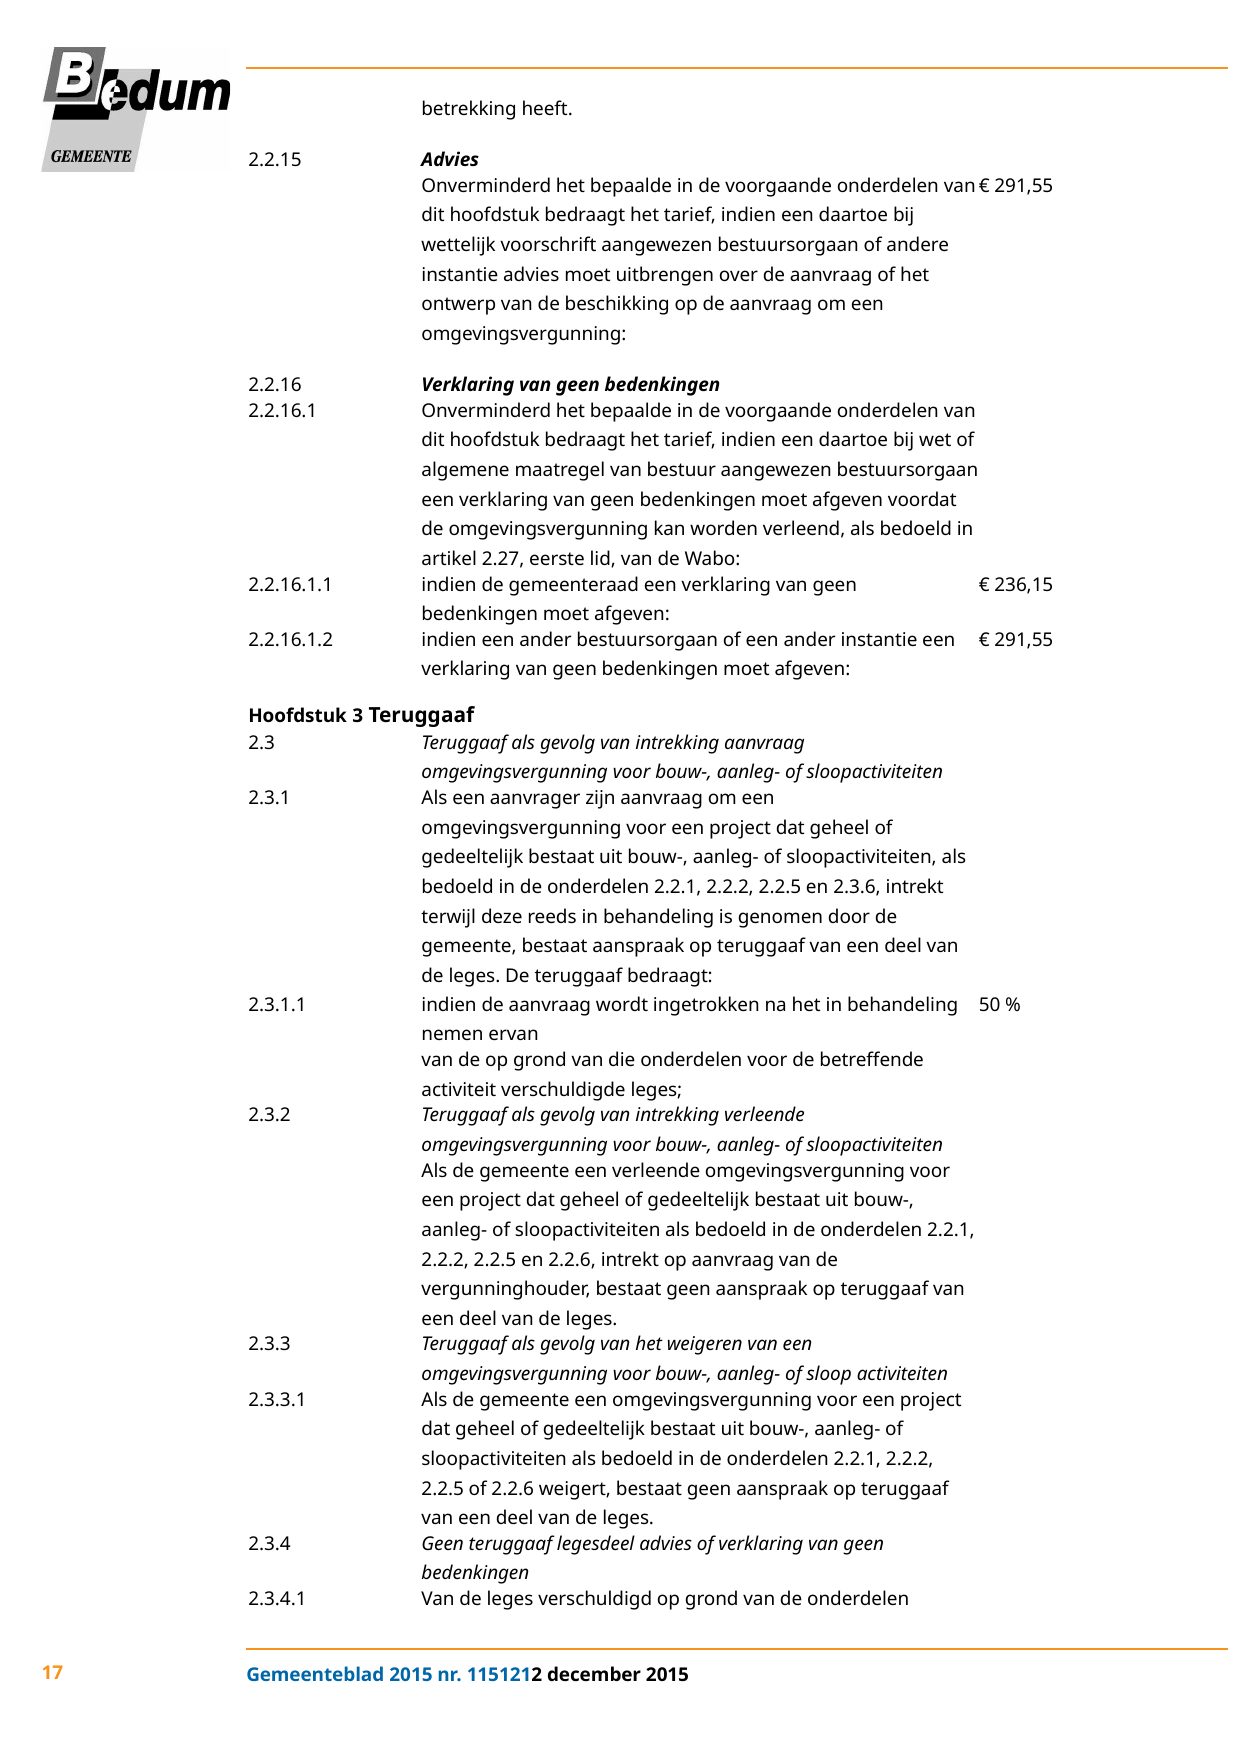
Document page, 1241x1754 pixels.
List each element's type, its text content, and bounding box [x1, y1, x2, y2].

table_cell [979, 121, 1152, 146]
table_cell van de op grond van die onderdelen voor de betreffende activiteit verschuldigde leges; [421, 1046, 978, 1102]
table_cell [248, 95, 421, 121]
table_cell Verklaring van geen bedenkingen [421, 371, 978, 397]
table_cell [248, 1157, 421, 1331]
table_cell indien de gemeenteraad een verklaring van geen bedenkingen moet afgeven: [421, 571, 978, 626]
table_cell [248, 346, 421, 371]
table_cell [979, 371, 1152, 397]
table_header 2.3.1.1 [248, 991, 421, 1046]
table_cell Geen teruggaaf legesdeel advies of verklaring van geen bedenkingen [421, 1530, 978, 1585]
table_cell Van de leges verschuldigd op grond van de onderdelen [421, 1585, 978, 1611]
table_cell 2.3.4 [248, 1530, 421, 1585]
table_cell Onverminderd het bepaalde in de voorgaande onderdelen van dit hoofdstuk bedraagt het tarief, indien een daartoe bij wet of algemene maatregel van bestuur aangewezen bestuursorgaan een verklaring van geen bedenkingen moet afgeven voordat de omgevingsvergunning kan worden verleend, als bedoeld in artikel 2.27, eerste lid, van de Wabo: [421, 397, 978, 571]
table_cell [979, 1157, 1152, 1331]
table_header indien de aanvraag wordt ingetrokken na het in behandeling nemen ervan [421, 991, 978, 1046]
table_header 50 % [979, 991, 1152, 1046]
table_cell € 236,15 [979, 571, 1152, 626]
table_header [979, 729, 1152, 784]
table_cell Als een aanvrager zijn aanvraag om een omgevingsvergunning voor een project dat geheel of gedeeltelijk bestaat uit bouw-, aanleg- of sloopactiviteiten, als bedoeld in de onderdelen 2.2.1, 2.2.2, 2.2.5 en 2.3.6, intrekt terwijl deze reeds in behandeling is genomen door de gemeente, bestaat aanspraak op teruggaaf van een deel van de leges. De teruggaaf bedraagt: [421, 785, 978, 988]
table_cell 2.3.2 [248, 1102, 421, 1157]
picture [41, 47, 231, 172]
table_cell [248, 172, 421, 346]
table_header 2.3 [248, 729, 421, 784]
table_cell 2.2.16.1.2 [248, 626, 421, 681]
table_cell [979, 1386, 1152, 1530]
table_cell [248, 1046, 421, 1102]
table_header Teruggaaf als gevolg van intrekking aanvraag omgevingsvergunning voor bouw-, aanleg- of sloopactiviteiten [421, 729, 978, 784]
table_cell Teruggaaf als gevolg van intrekking verleende omgevingsvergunning voor bouw-, aanleg- of sloopactiviteiten [421, 1102, 978, 1157]
table_cell 2.3.3 [248, 1331, 421, 1386]
table_cell € 291,55 [979, 172, 1152, 346]
table_cell 2.2.16.1.1 [248, 571, 421, 626]
table_cell [979, 1331, 1152, 1386]
table_cell 2.2.16.1 [248, 397, 421, 571]
table_cell Als de gemeente een omgevingsvergunning voor een project dat geheel of gedeeltelijk bestaat uit bouw-, aanleg- of sloopactiviteiten als bedoeld in de onderdelen 2.2.1, 2.2.2, 2.2.5 of 2.2.6 weigert, bestaat geen aanspraak op teruggaaf van een deel van de leges. [421, 1386, 978, 1530]
table_cell 2.2.16 [248, 371, 421, 397]
table_cell [421, 346, 978, 371]
table_cell [979, 397, 1152, 571]
table_cell [979, 1530, 1152, 1585]
table_cell [979, 1102, 1152, 1157]
table_cell [979, 146, 1152, 172]
table_cell Teruggaaf als gevolg van het weigeren van een omgevingsvergunning voor bouw-, aanleg- of sloop activiteiten [421, 1331, 978, 1386]
table_cell 2.3.4.1 [248, 1585, 421, 1611]
table_cell [979, 785, 1152, 988]
table_cell Als de gemeente een verleende omgevingsvergunning voor een project dat geheel of gedeeltelijk bestaat uit bouw-, aanleg- of sloopactiviteiten als bedoeld in de onderdelen 2.2.1, 2.2.2, 2.2.5 en 2.2.6, intrekt op aanvraag van de vergunninghouder, bestaat geen aanspraak op teruggaaf van een deel van de leges. [421, 1157, 978, 1331]
table_cell [248, 121, 421, 146]
table_cell 2.2.15 [248, 146, 421, 172]
table_cell [979, 1585, 1152, 1611]
table_cell Advies [421, 146, 978, 172]
table_cell 2.3.3.1 [248, 1386, 421, 1530]
table_cell [979, 346, 1152, 371]
table_cell betrekking heeft. [421, 95, 978, 121]
text Hoofdstuk 3 Teruggaaf [248, 701, 1152, 729]
table_cell [421, 121, 978, 146]
table_cell [979, 95, 1152, 121]
table_cell € 291,55 [979, 626, 1152, 681]
table_cell [979, 1046, 1152, 1102]
table_cell Onverminderd het bepaalde in de voorgaande onderdelen van dit hoofdstuk bedraagt het tarief, indien een daartoe bij wettelijk voorschrift aangewezen bestuursorgaan of andere instantie advies moet uitbrengen over de aanvraag of het ontwerp van de beschikking op de aanvraag om een omgevingsvergunning: [421, 172, 978, 346]
table_cell 2.3.1 [248, 785, 421, 988]
table_cell indien een ander bestuursorgaan of een ander instantie een verklaring van geen bedenkingen moet afgeven: [421, 626, 978, 681]
